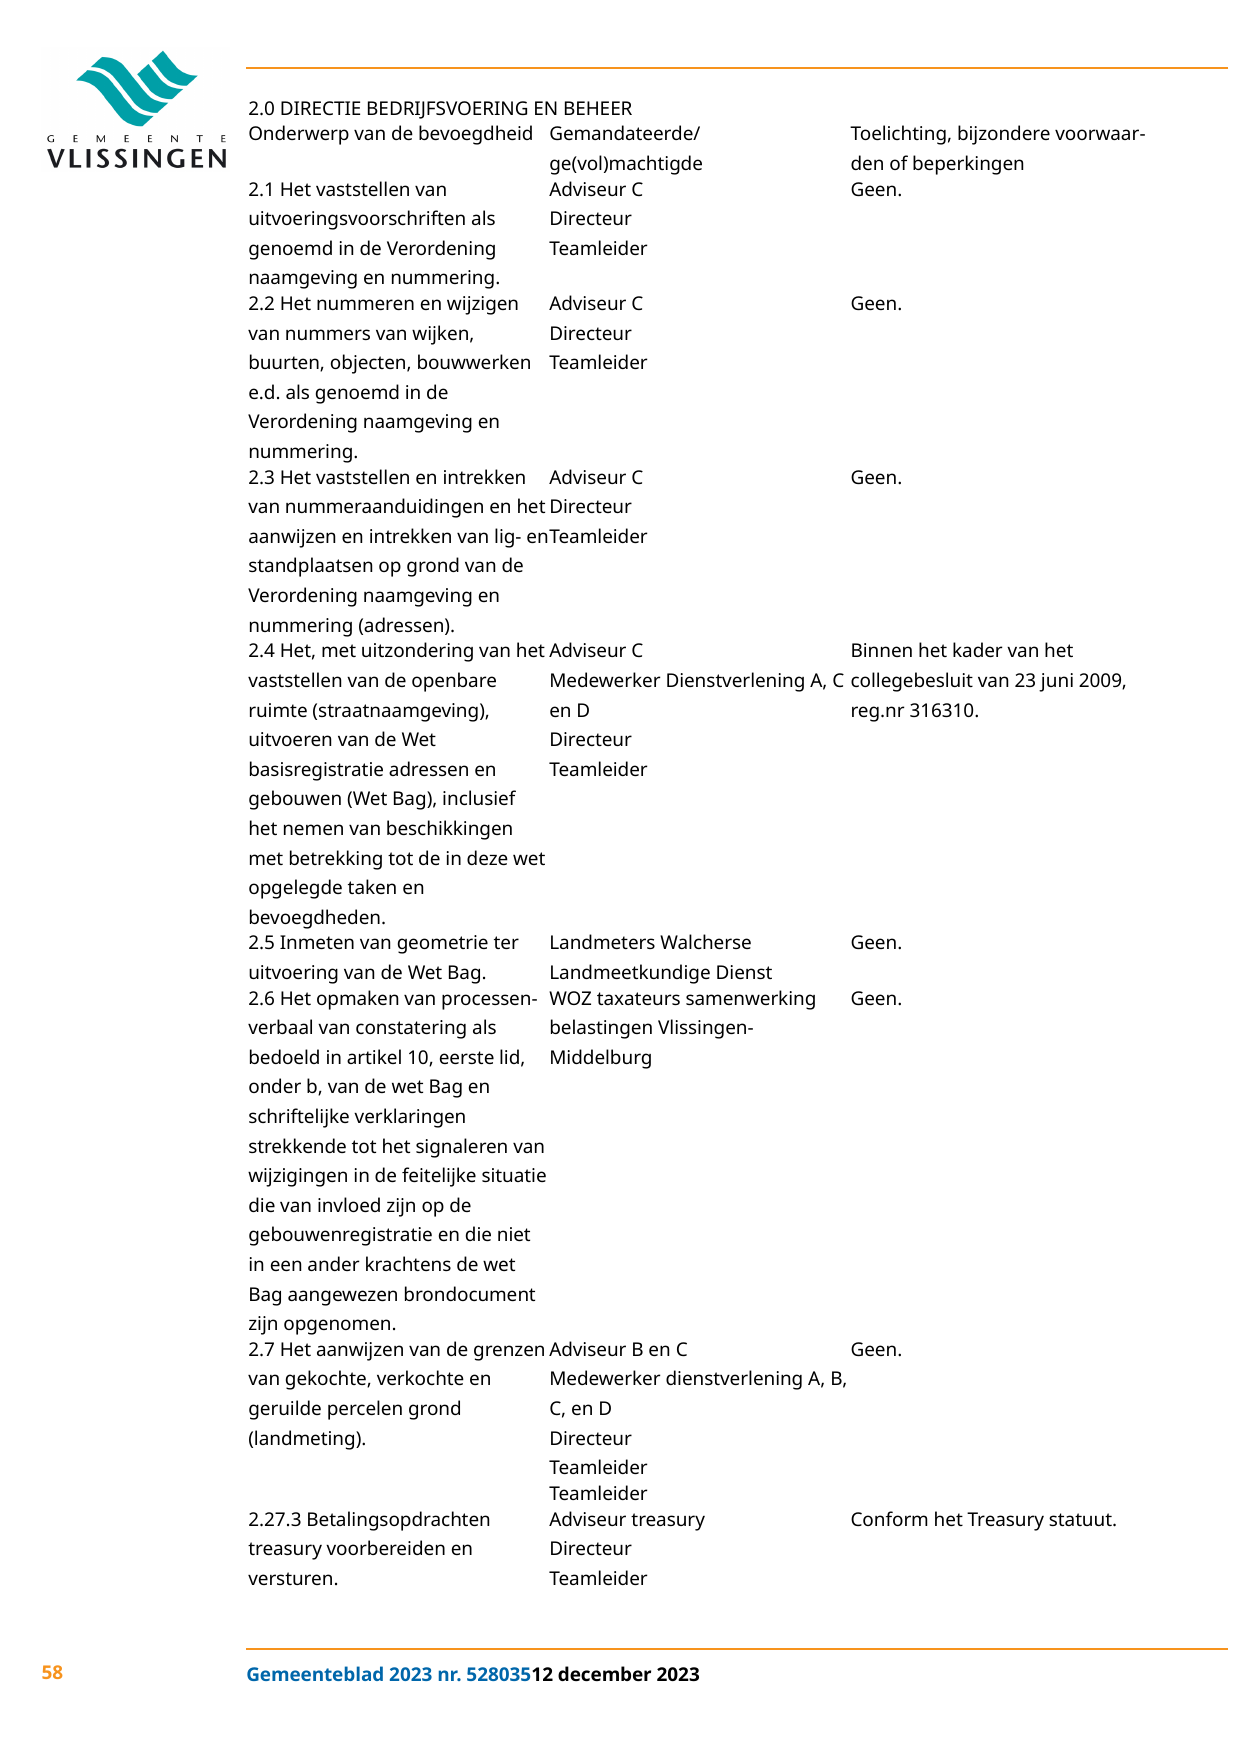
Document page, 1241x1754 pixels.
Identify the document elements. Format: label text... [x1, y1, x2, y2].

table_cell 2.1 Het vaststellen van uitvoeringsvoorschriften als genoemd in de Verordening naamgeving en nummering. [248, 176, 549, 290]
table_cell 2.2 Het nummeren en wijzigen van nummers van wijken, buurten, objecten, bouwwerken e.d. als genoemd in de Verordening naamgeving en nummering. [248, 290, 549, 464]
picture [41, 47, 231, 172]
table_cell Geen. [850, 930, 1152, 985]
table_cell 2.7 Het aanwijzen van de grenzen van gekochte, verkochte en geruilde percelen grond (landmeting). [248, 1336, 549, 1480]
table_cell 2.5 Inmeten van geometrie ter uitvoering van de Wet Bag. [248, 930, 549, 985]
table_cell Adviseur B en C Medewerker dienstverlening A, B, C, en D Directeur Teamleider [549, 1336, 850, 1480]
table_header 2.0 DIRECTIE BEDRIJFSVOERING EN BEHEER [248, 95, 1152, 121]
table_cell Onderwerp van de bevoegdheid [248, 121, 549, 176]
table_cell Geen. [850, 464, 1152, 638]
table_cell Geen. [850, 290, 1152, 464]
table_cell 2.27.3 Betalingsopdrachten treasury voorbereiden en versturen. [248, 1506, 549, 1591]
table_cell Adviseur treasury Directeur Teamleider [549, 1506, 850, 1591]
table_cell Conform het Treasury statuut. [850, 1506, 1152, 1591]
table_cell Gemandateerde/ ge(vol)machtigde [549, 121, 850, 176]
table_cell [248, 1480, 549, 1506]
table_cell 2.6 Het opmaken van processen-verbaal van constatering als bedoeld in artikel 10, eerste lid, onder b, van de wet Bag en schriftelijke verklaringen strekkende tot het signaleren van wijzigingen in de feitelijke situatie die van invloed zijn op de gebouwenregistratie en die niet in een ander krachtens de wet Bag aangewezen brondocument zijn opgenomen. [248, 985, 549, 1336]
table_cell Geen. [850, 176, 1152, 290]
table_cell Adviseur C Directeur Teamleider [549, 290, 850, 464]
table_cell Toelichting, bijzondere voorwaar­den of beperkingen [850, 121, 1152, 176]
table_cell Adviseur C Directeur Teamleider [549, 464, 850, 638]
table_cell Landmeters Walcherse Landmeetkundige Dienst [549, 930, 850, 985]
table_cell Geen. [850, 1336, 1152, 1480]
table_cell Adviseur C Medewerker Dienstverlening A, C en D Directeur Teamleider [549, 638, 850, 929]
table_cell WOZ taxateurs samenwerking belastingen Vlissingen-Middelburg [549, 985, 850, 1336]
table_cell 2.3 Het vaststellen en intrekken van nummeraanduidingen en het aanwijzen en intrekken van lig- en standplaatsen op grond van de Verordening naamgeving en nummering (adressen). [248, 464, 549, 638]
table_cell Binnen het kader van het collegebesluit van 23 juni 2009, reg.nr 316310. [850, 638, 1152, 929]
table_cell Geen. [850, 985, 1152, 1336]
table_cell [850, 1480, 1152, 1506]
table_cell Teamleider [549, 1480, 850, 1506]
table_cell 2.4 Het, met uitzondering van het vaststellen van de openbare ruimte (straatnaamgeving), uitvoeren van de Wet basisregistratie adressen en gebouwen (Wet Bag), inclusief het nemen van beschikkingen met betrekking tot de in deze wet opgelegde taken en bevoegdheden. [248, 638, 549, 929]
table_cell Adviseur C Directeur Teamleider [549, 176, 850, 290]
